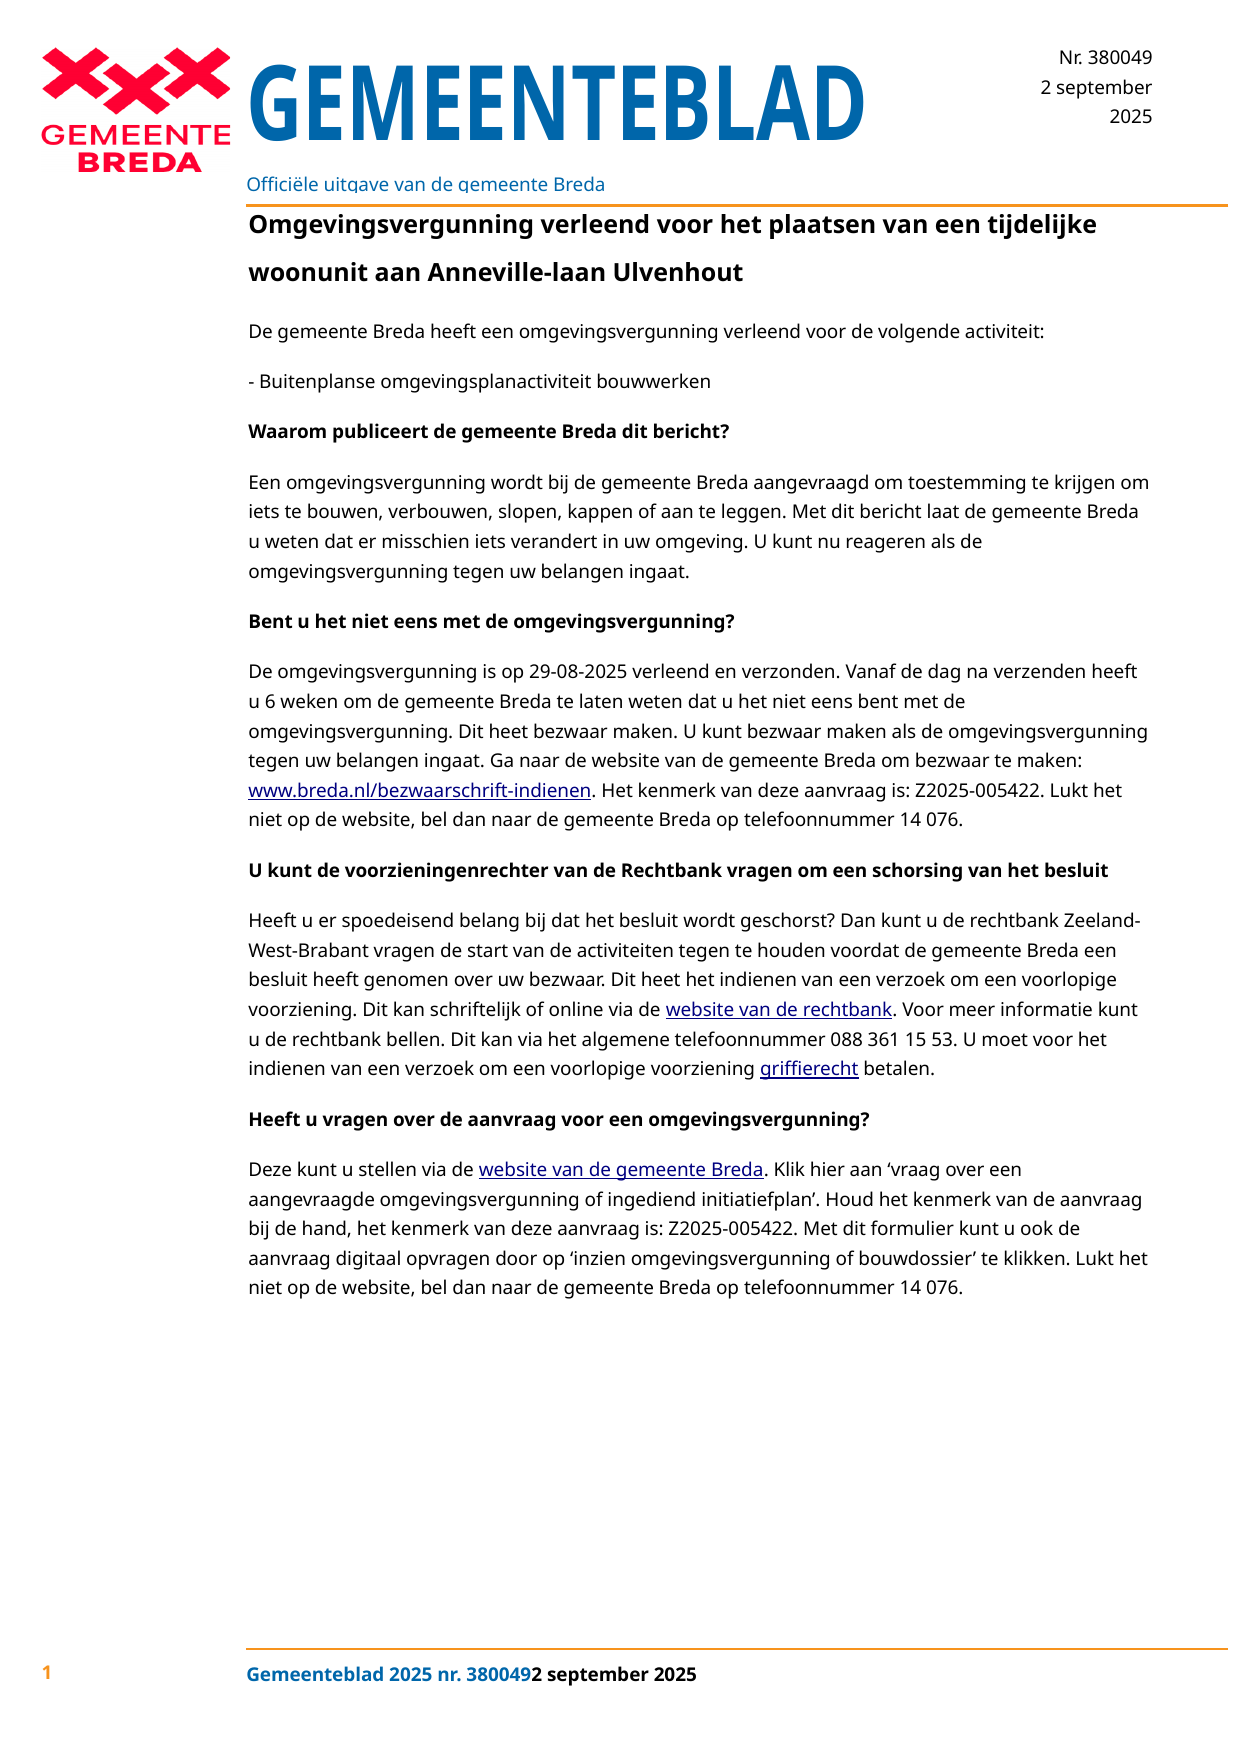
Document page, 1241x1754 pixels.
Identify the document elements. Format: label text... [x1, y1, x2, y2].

text Heeft u vragen over de aanvraag voor een omgevingsvergunning? [248, 1106, 1152, 1132]
text De omgevingsvergunning is op 29-08-2025 verleend en verzonden. Vanaf de dag na verzenden heeft u 6 weken om de gemeente Breda te laten weten dat u het niet eens bent met de omgevingsvergunning. Dit heet bezwaar maken. U kunt bezwaar maken als de omgevingsvergunning tegen uw belangen ingaat. Ga naar de website van de gemeente Breda om bezwaar te maken: www.breda.nl/bezwaarschrift-indienen. Het kenmerk van deze aanvraag is: Z2025-005422. Lukt het niet op de website, bel dan naar de gemeente Breda op telefoonnummer 14 076. [248, 659, 1152, 832]
text Bent u het niet eens met de omgevingsvergunning? [248, 608, 1152, 634]
text U kunt de voorzieningenrechter van de Rechtbank vragen om een schorsing van het besluit [248, 857, 1152, 883]
text De gemeente Breda heeft een omgevingsvergunning verleend voor de volgende activiteit: [248, 318, 1152, 344]
picture [41, 47, 231, 172]
text Een omgevingsvergunning wordt bij de gemeente Breda aangevraagd om toestemming te krijgen om iets te bouwen, verbouwen, slopen, kappen of aan te leggen. Met dit bericht laat de gemeente Breda u weten dat er misschien iets verandert in uw omgeving. U kunt nu reageren als de omgevingsvergunning tegen uw belangen ingaat. [248, 469, 1152, 584]
text Heeft u er spoedeisend belang bij dat het besluit wordt geschorst? Dan kunt u de rechtbank Zeeland-West-Brabant vragen de start van de activiteiten tegen te houden voordat de gemeente Breda een besluit heeft genomen over uw bezwaar. Dit heet het indienen van een verzoek om een voorlopige voorziening. Dit kan schriftelijk of online via de website van de rechtbank. Voor meer informatie kunt u de rechtbank bellen. Dit kan via het algemene telefoonnummer 088 361 15 53. U moet voor het indienen van een verzoek om een voorlopige voorziening griffierecht betalen. [248, 907, 1152, 1081]
text Omgevingsvergunning verleend voor het plaatsen van een tijdelijke woonunit aan Anneville-laan Ulvenhout [248, 207, 1152, 288]
text Waarom publiceert de gemeente Breda dit bericht? [248, 419, 1152, 444]
text Deze kunt u stellen via de website van de gemeente Breda. Klik hier aan ‘vraag over een aangevraagde omgevingsvergunning of ingediend initiatiefplan’. Houd het kenmerk van de aanvraag bij de hand, het kenmerk van deze aanvraag is: Z2025-005422. Met dit formulier kunt u ook de aanvraag digitaal opvragen door op ‘inzien omgevingsvergunning of bouwdossier’ te klikken. Lukt het niet op de website, bel dan naar de gemeente Breda op telefoonnummer 14 076. [248, 1156, 1152, 1300]
text - Buitenplanse omgevingsplanactiviteit bouwwerken [248, 368, 1152, 394]
